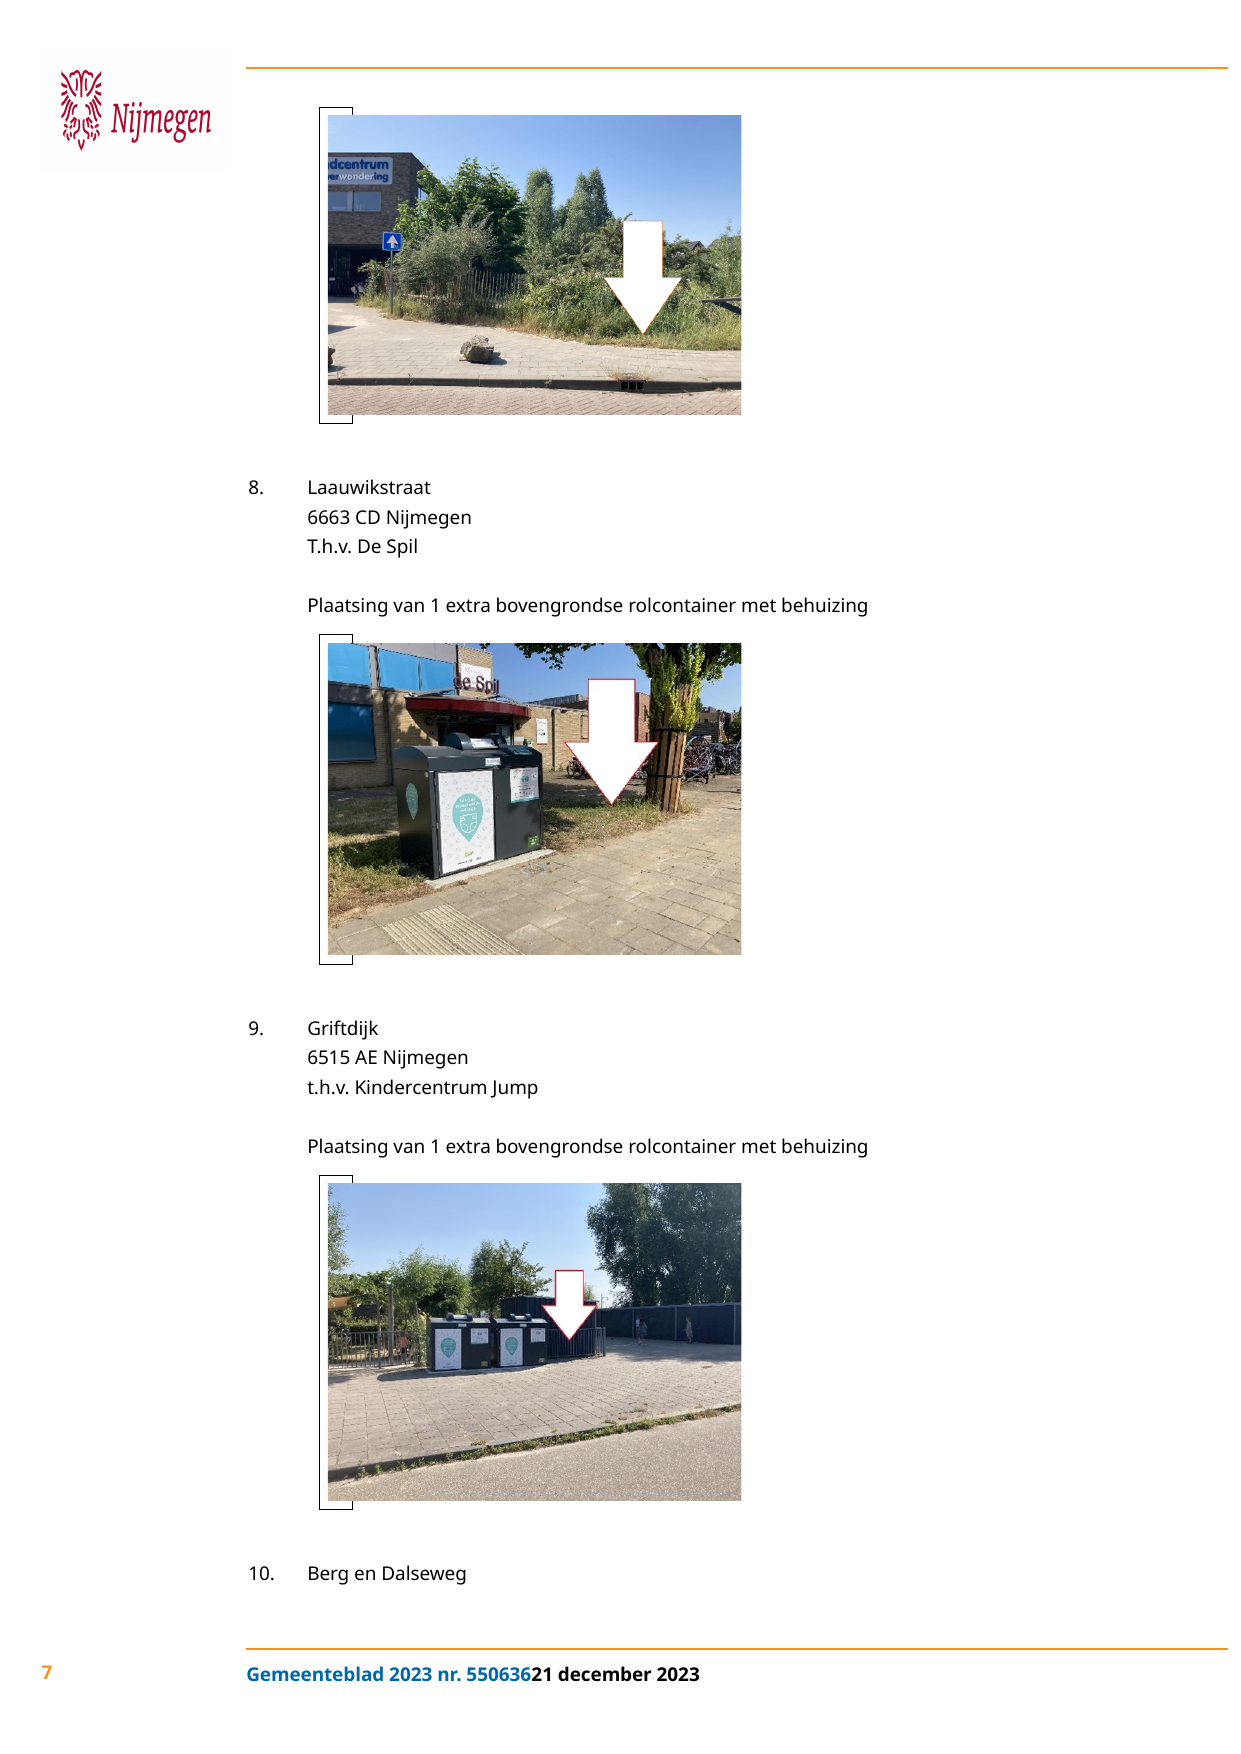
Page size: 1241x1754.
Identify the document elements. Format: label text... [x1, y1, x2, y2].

list Griftdijk [248, 1015, 1152, 1041]
list 6663 CD Nijmegen [248, 504, 1152, 530]
list T.h.v. De Spil [248, 533, 1152, 559]
picture [327, 115, 742, 415]
picture [327, 643, 742, 955]
list 6515 AE Nijmegen [248, 1044, 1152, 1070]
picture [41, 47, 231, 172]
list Plaatsing van 1 extra bovengrondse rolcontainer met behuizing [248, 593, 1152, 618]
list t.h.v. Kindercentrum Jump [248, 1074, 1152, 1100]
list Plaatsing van 1 extra bovengrondse rolcontainer met behuizing [248, 1133, 1152, 1159]
list Laauwikstraat [248, 474, 1152, 500]
list Berg en Dalseweg [248, 1560, 1152, 1586]
picture [327, 1183, 742, 1501]
